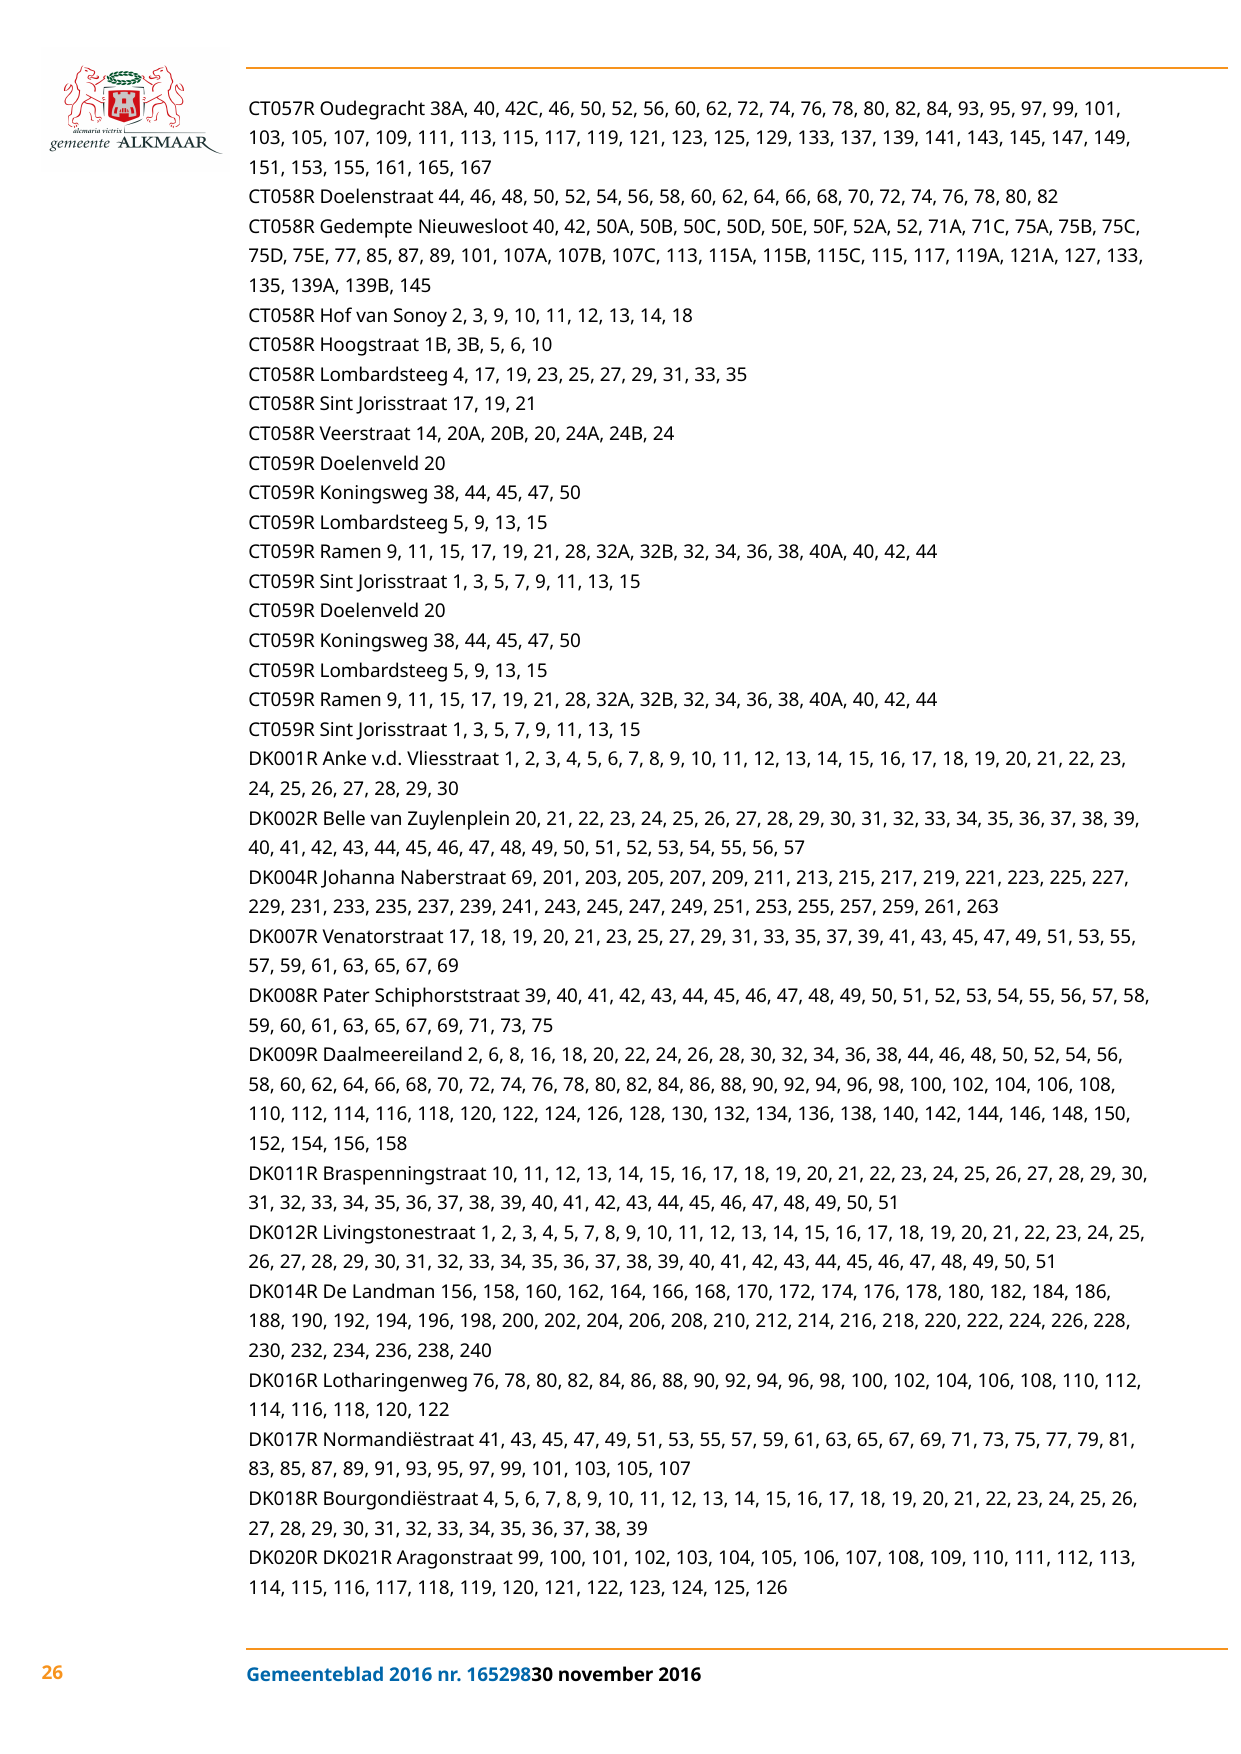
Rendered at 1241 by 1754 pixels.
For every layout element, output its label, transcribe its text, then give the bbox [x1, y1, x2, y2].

text DK012R Livingstonestraat 1, 2, 3, 4, 5, 7, 8, 9, 10, 11, 12, 13, 14, 15, 16, 17, 18, 19, 20, 21, 22, 23, 24, 25, 26, 27, 28, 29, 30, 31, 32, 33, 34, 35, 36, 37, 38, 39, 40, 41, 42, 43, 44, 45, 46, 47, 48, 49, 50, 51 [248, 1219, 1152, 1274]
text CT059R Ramen 9, 11, 15, 17, 19, 21, 28, 32A, 32B, 32, 34, 36, 38, 40A, 40, 42, 44 [248, 538, 1152, 564]
text DK017R Normandiëstraat 41, 43, 45, 47, 49, 51, 53, 55, 57, 59, 61, 63, 65, 67, 69, 71, 73, 75, 77, 79, 81, 83, 85, 87, 89, 91, 93, 95, 97, 99, 101, 103, 105, 107 [248, 1426, 1152, 1481]
text DK002R Belle van Zuylenplein 20, 21, 22, 23, 24, 25, 26, 27, 28, 29, 30, 31, 32, 33, 34, 35, 36, 37, 38, 39, 40, 41, 42, 43, 44, 45, 46, 47, 48, 49, 50, 51, 52, 53, 54, 55, 56, 57 [248, 805, 1152, 860]
picture [41, 47, 231, 172]
text CT058R Veerstraat 14, 20A, 20B, 20, 24A, 24B, 24 [248, 420, 1152, 446]
text DK011R Braspenningstraat 10, 11, 12, 13, 14, 15, 16, 17, 18, 19, 20, 21, 22, 23, 24, 25, 26, 27, 28, 29, 30, 31, 32, 33, 34, 35, 36, 37, 38, 39, 40, 41, 42, 43, 44, 45, 46, 47, 48, 49, 50, 51 [248, 1160, 1152, 1215]
text CT059R Koningsweg 38, 44, 45, 47, 50 [248, 627, 1152, 653]
text DK009R Daalmeereiland 2, 6, 8, 16, 18, 20, 22, 24, 26, 28, 30, 32, 34, 36, 38, 44, 46, 48, 50, 52, 54, 56, 58, 60, 62, 64, 66, 68, 70, 72, 74, 76, 78, 80, 82, 84, 86, 88, 90, 92, 94, 96, 98, 100, 102, 104, 106, 108, 110, 112, 114, 116, 118, 120, 122, 124, 126, 128, 130, 132, 134, 136, 138, 140, 142, 144, 146, 148, 150, 152, 154, 156, 158 [248, 1041, 1152, 1156]
text CT058R Gedempte Nieuwesloot 40, 42, 50A, 50B, 50C, 50D, 50E, 50F, 52A, 52, 71A, 71C, 75A, 75B, 75C, 75D, 75E, 77, 85, 87, 89, 101, 107A, 107B, 107C, 113, 115A, 115B, 115C, 115, 117, 119A, 121A, 127, 133, 135, 139A, 139B, 145 [248, 213, 1152, 298]
text DK007R Venatorstraat 17, 18, 19, 20, 21, 23, 25, 27, 29, 31, 33, 35, 37, 39, 41, 43, 45, 47, 49, 51, 53, 55, 57, 59, 61, 63, 65, 67, 69 [248, 923, 1152, 978]
text CT058R Hoogstraat 1B, 3B, 5, 6, 10 [248, 331, 1152, 357]
text CT059R Lombardsteeg 5, 9, 13, 15 [248, 657, 1152, 683]
text DK016R Lotharingenweg 76, 78, 80, 82, 84, 86, 88, 90, 92, 94, 96, 98, 100, 102, 104, 106, 108, 110, 112, 114, 116, 118, 120, 122 [248, 1367, 1152, 1422]
text CT058R Doelenstraat 44, 46, 48, 50, 52, 54, 56, 58, 60, 62, 64, 66, 68, 70, 72, 74, 76, 78, 80, 82 [248, 183, 1152, 209]
text CT059R Koningsweg 38, 44, 45, 47, 50 [248, 479, 1152, 505]
text CT059R Lombardsteeg 5, 9, 13, 15 [248, 509, 1152, 535]
text CT059R Doelenveld 20 [248, 450, 1152, 476]
text CT058R Lombardsteeg 4, 17, 19, 23, 25, 27, 29, 31, 33, 35 [248, 361, 1152, 387]
text CT058R Hof van Sonoy 2, 3, 9, 10, 11, 12, 13, 14, 18 [248, 302, 1152, 328]
text DK008R Pater Schiphorststraat 39, 40, 41, 42, 43, 44, 45, 46, 47, 48, 49, 50, 51, 52, 53, 54, 55, 56, 57, 58, 59, 60, 61, 63, 65, 67, 69, 71, 73, 75 [248, 982, 1152, 1038]
text DK001R Anke v.d. Vliesstraat 1, 2, 3, 4, 5, 6, 7, 8, 9, 10, 11, 12, 13, 14, 15, 16, 17, 18, 19, 20, 21, 22, 23, 24, 25, 26, 27, 28, 29, 30 [248, 746, 1152, 801]
text DK020R DK021R Aragonstraat 99, 100, 101, 102, 103, 104, 105, 106, 107, 108, 109, 110, 111, 112, 113, 114, 115, 116, 117, 118, 119, 120, 121, 122, 123, 124, 125, 126 [248, 1544, 1152, 1600]
text CT059R Sint Jorisstraat 1, 3, 5, 7, 9, 11, 13, 15 [248, 716, 1152, 742]
text CT058R Sint Jorisstraat 17, 19, 21 [248, 391, 1152, 416]
text DK018R Bourgondiëstraat 4, 5, 6, 7, 8, 9, 10, 11, 12, 13, 14, 15, 16, 17, 18, 19, 20, 21, 22, 23, 24, 25, 26, 27, 28, 29, 30, 31, 32, 33, 34, 35, 36, 37, 38, 39 [248, 1485, 1152, 1541]
text CT059R Sint Jorisstraat 1, 3, 5, 7, 9, 11, 13, 15 [248, 568, 1152, 594]
text CT057R Oudegracht 38A, 40, 42C, 46, 50, 52, 56, 60, 62, 72, 74, 76, 78, 80, 82, 84, 93, 95, 97, 99, 101, 103, 105, 107, 109, 111, 113, 115, 117, 119, 121, 123, 125, 129, 133, 137, 139, 141, 143, 145, 147, 149, 151, 153, 155, 161, 165, 167 [248, 95, 1152, 180]
text DK014R De Landman 156, 158, 160, 162, 164, 166, 168, 170, 172, 174, 176, 178, 180, 182, 184, 186, 188, 190, 192, 194, 196, 198, 200, 202, 204, 206, 208, 210, 212, 214, 216, 218, 220, 222, 224, 226, 228, 230, 232, 234, 236, 238, 240 [248, 1278, 1152, 1363]
text DK004R Johanna Naberstraat 69, 201, 203, 205, 207, 209, 211, 213, 215, 217, 219, 221, 223, 225, 227, 229, 231, 233, 235, 237, 239, 241, 243, 245, 247, 249, 251, 253, 255, 257, 259, 261, 263 [248, 864, 1152, 919]
text CT059R Ramen 9, 11, 15, 17, 19, 21, 28, 32A, 32B, 32, 34, 36, 38, 40A, 40, 42, 44 [248, 686, 1152, 712]
text CT059R Doelenveld 20 [248, 598, 1152, 623]
